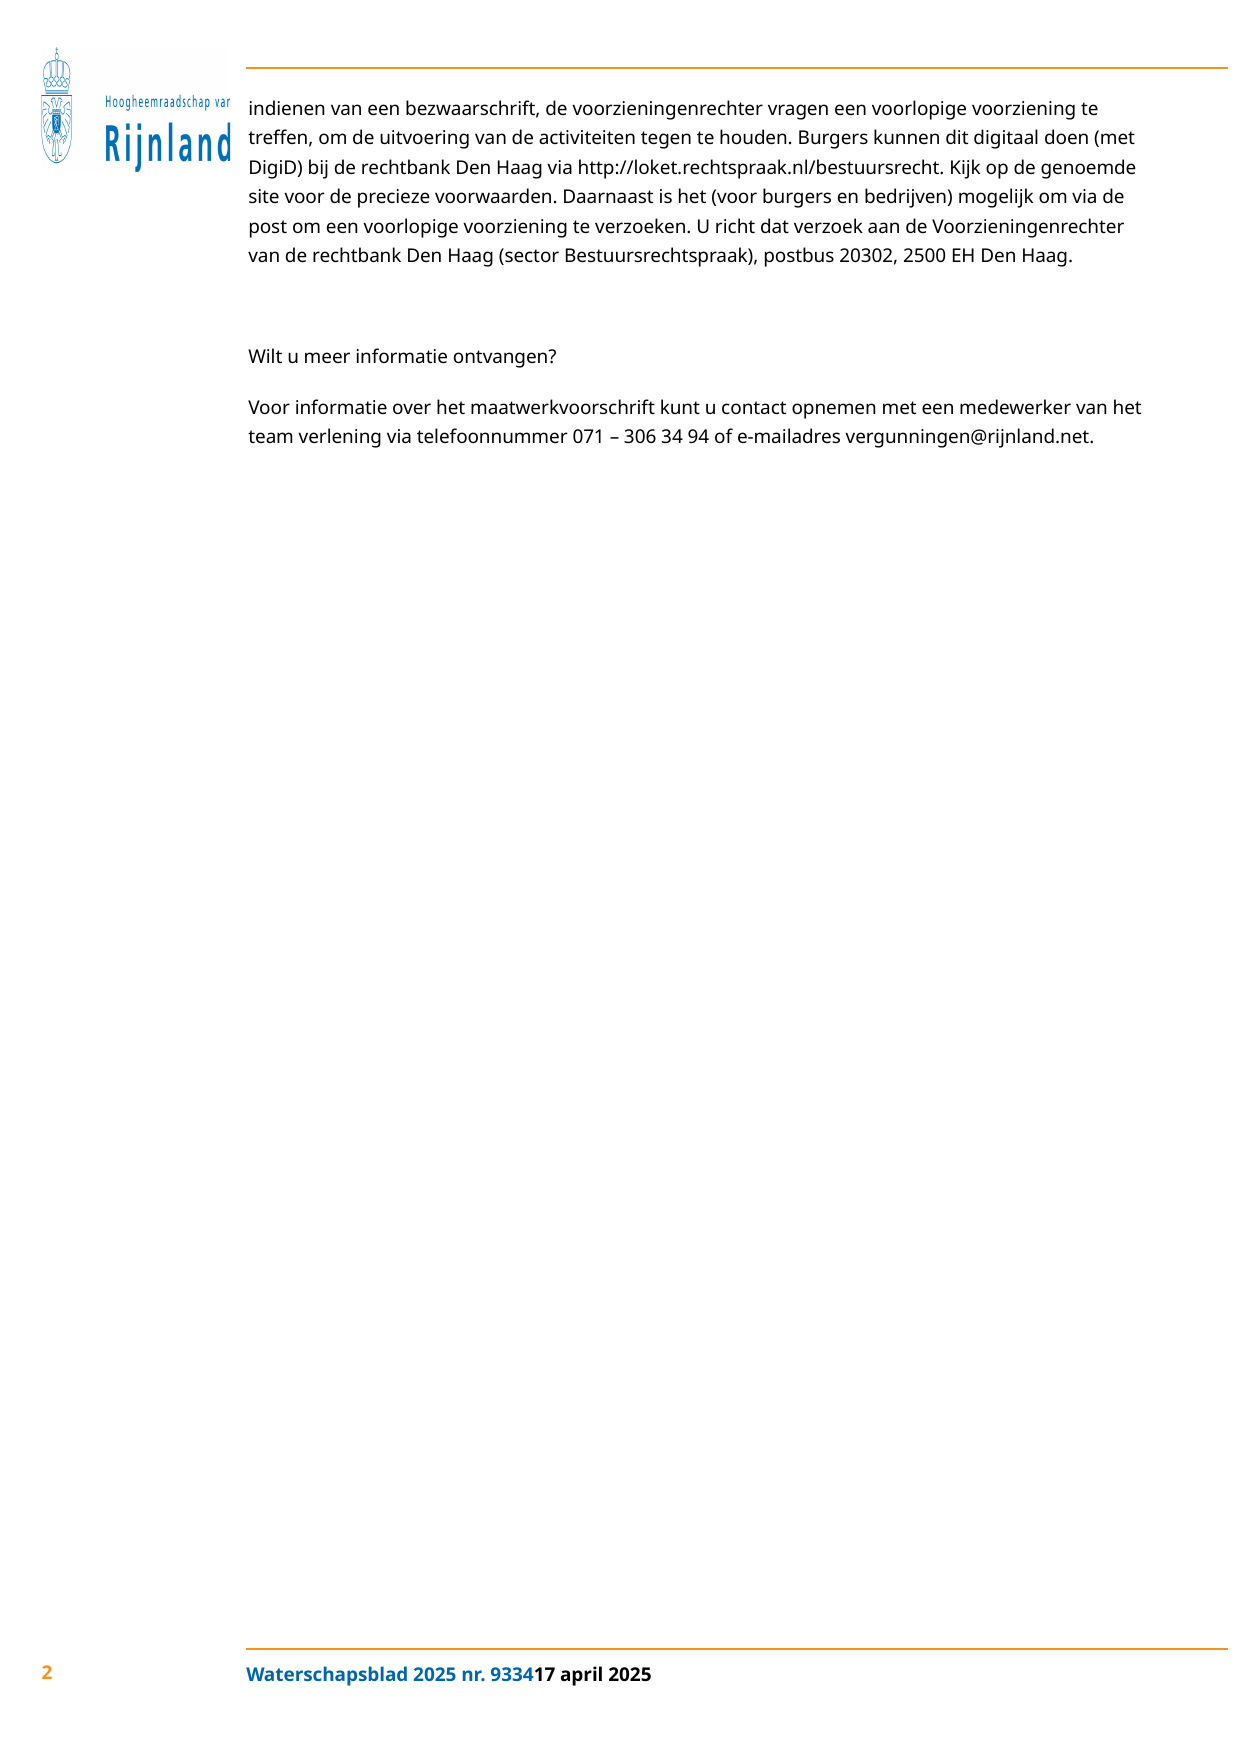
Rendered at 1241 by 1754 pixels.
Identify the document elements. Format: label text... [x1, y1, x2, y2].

text indienen van een bezwaarschrift, de voorzieningenrechter vragen een voorlopige voorziening te treffen, om de uitvoering van de activiteiten tegen te houden. Burgers kunnen dit digitaal doen (met DigiD) bij de rechtbank Den Haag via http://loket.rechtspraak.nl/bestuursrecht. Kijk op de genoemde site voor de precieze voorwaarden. Daarnaast is het (voor burgers en bedrijven) mogelijk om via de post om een voorlopige voorziening te verzoeken. U richt dat verzoek aan de Voorzieningenrechter van de rechtbank Den Haag (sector Bestuursrechtspraak), postbus 20302, 2500 EH Den Haag. [248, 95, 1152, 268]
text Wilt u meer informatie ontvangen? [248, 343, 1152, 369]
text Voor informatie over het maatwerkvoorschrift kunt u contact opnemen met een medewerker van het team verlening via telefoonnummer 071 – 306 34 94 of e-mailadres vergunningen@rijnland.net. [248, 394, 1152, 449]
picture [41, 47, 231, 172]
